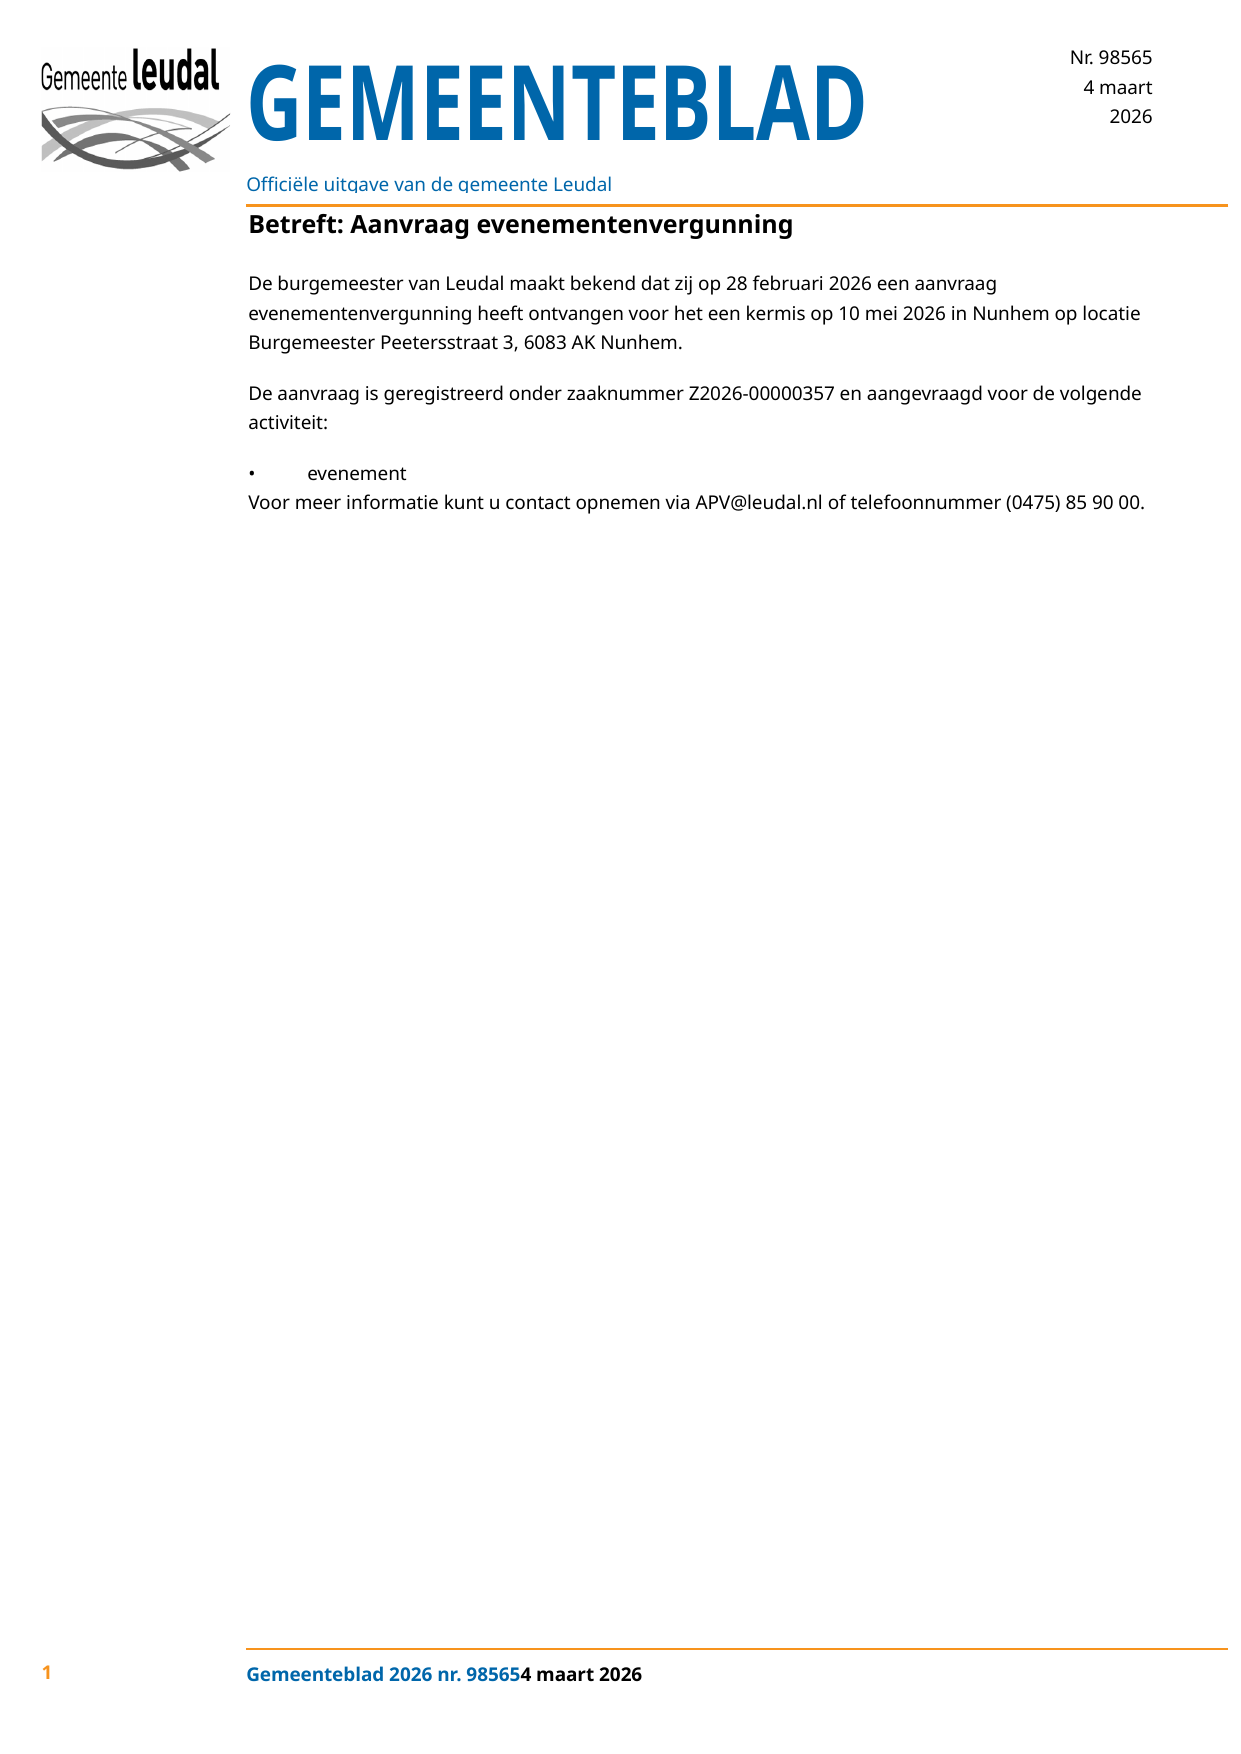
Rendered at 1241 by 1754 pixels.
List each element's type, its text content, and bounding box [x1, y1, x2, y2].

text De aanvraag is geregistreerd onder zaaknummer Z2026-00000357 en aangevraagd voor de volgende activiteit: [248, 380, 1152, 435]
text Voor meer informatie kunt u contact opnemen via APV@leudal.nl of telefoonnummer (0475) 85 90 00. [248, 489, 1152, 515]
text Betreft: Aanvraag evenementenvergunning [248, 207, 1152, 241]
text De burgemeester van Leudal maakt bekend dat zij op 28 februari 2026 een aanvraag evenementenvergunning heeft ontvangen voor het een kermis op 10 mei 2026 in Nunhem op locatie Burgemeester Peetersstraat 3, 6083 AK Nunhem. [248, 270, 1152, 355]
picture [41, 47, 231, 172]
list evenement [248, 460, 1152, 486]
